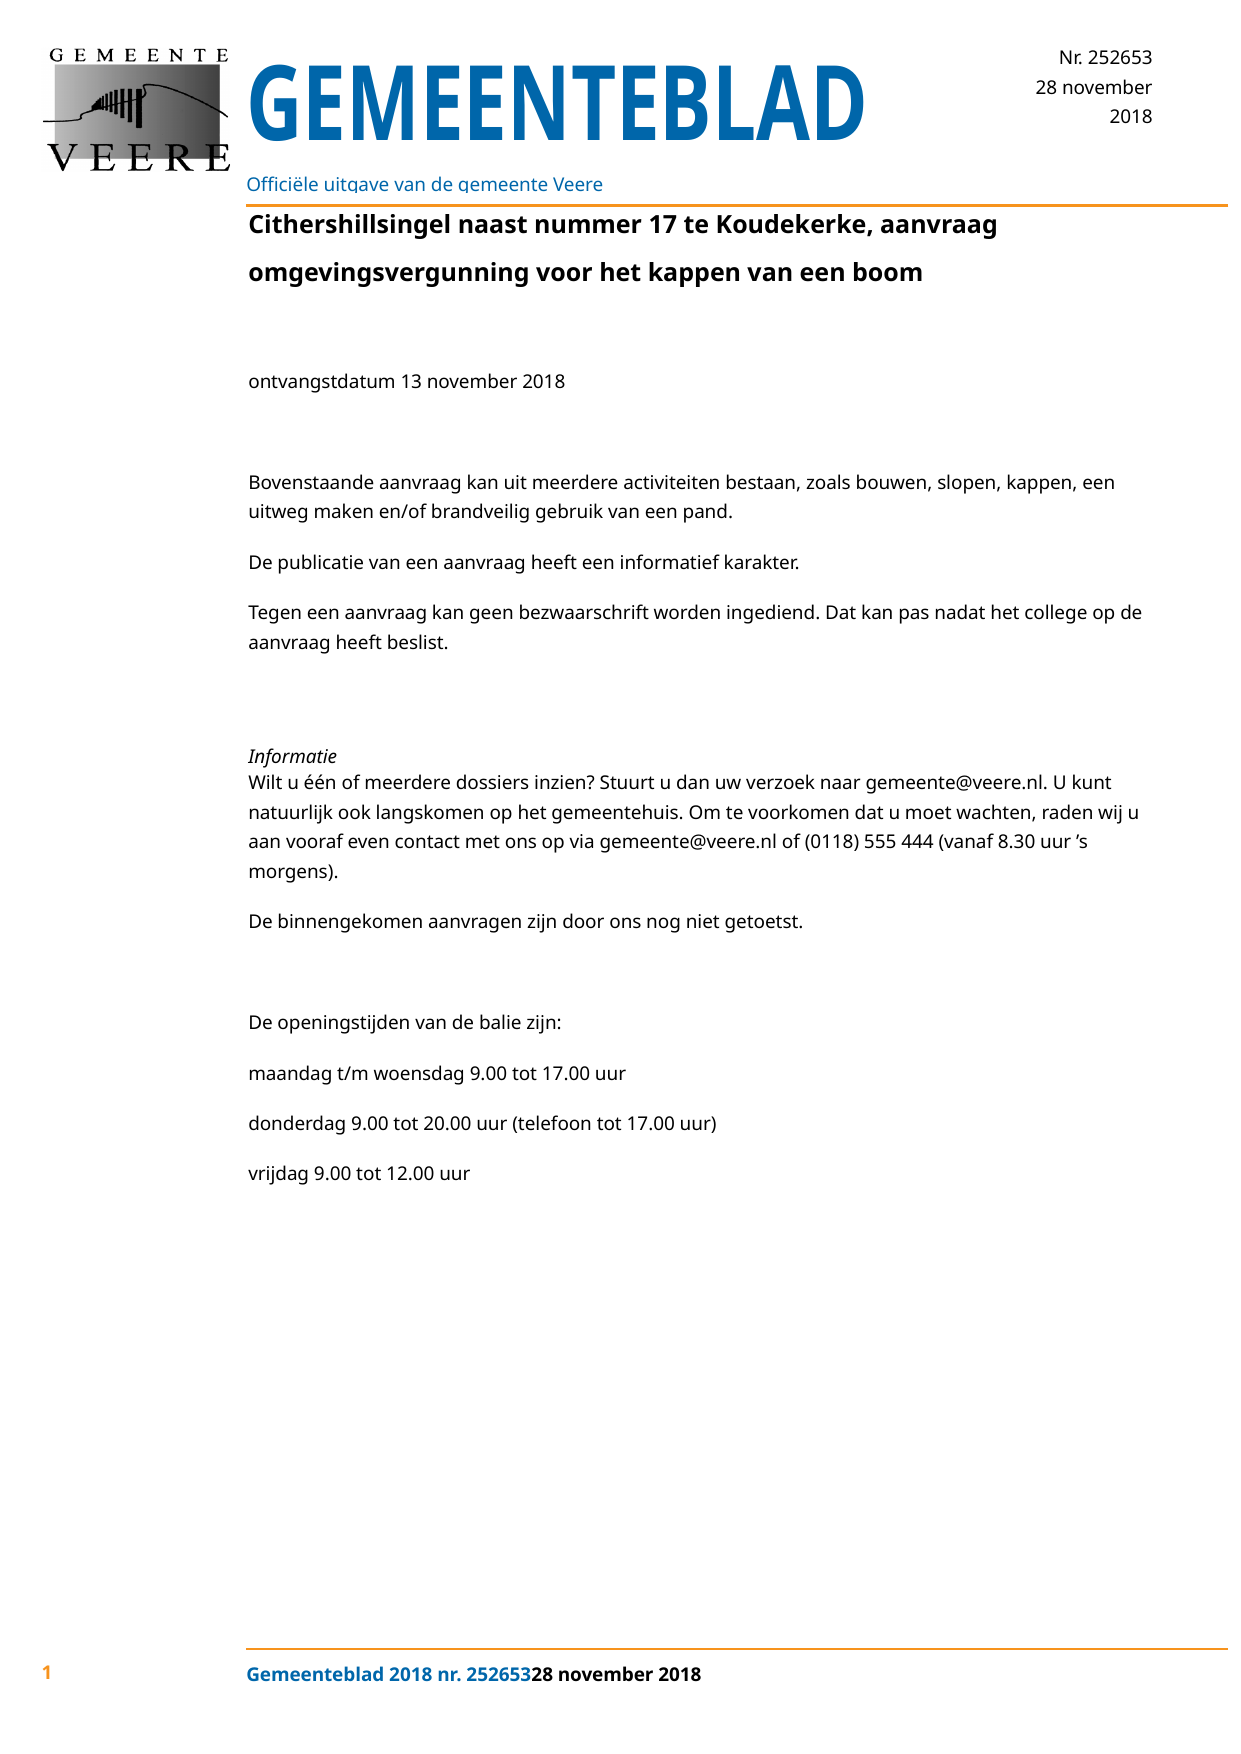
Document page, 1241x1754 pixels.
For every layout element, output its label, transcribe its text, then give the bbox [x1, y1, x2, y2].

text Cithershillsingel naast nummer 17 te Koudekerke, aanvraag omgevingsvergunning voor het kappen van een boom [248, 207, 1152, 288]
text Informatie [248, 743, 1152, 769]
text ontvangstdatum 13 november 2018 [248, 368, 1152, 394]
text vrijdag 9.00 tot 12.00 uur [248, 1161, 1152, 1186]
text Tegen een aanvraag kan geen bezwaarschrift worden ingediend. Dat kan pas nadat het college op de aanvraag heeft beslist. [248, 599, 1152, 655]
text De binnengekomen aanvragen zijn door ons nog niet getoetst. [248, 908, 1152, 934]
text De openingstijden van de balie zijn: [248, 1009, 1152, 1035]
text donderdag 9.00 tot 20.00 uur (telefoon tot 17.00 uur) [248, 1110, 1152, 1136]
text De publicatie van een aanvraag heeft een informatief karakter. [248, 549, 1152, 575]
picture [41, 47, 231, 172]
text Wilt u één of meerdere dossiers inzien? Stuurt u dan uw verzoek naar gemeente@veere.nl. U kunt natuurlijk ook langskomen op het gemeentehuis. Om te voorkomen dat u moet wachten, raden wij u aan vooraf even contact met ons op via gemeente@veere.nl of (0118) 555 444 (vanaf 8.30 uur ’s morgens). [248, 769, 1152, 884]
text maandag t/m woensdag 9.00 tot 17.00 uur [248, 1060, 1152, 1085]
text Bovenstaande aanvraag kan uit meerdere activiteiten bestaan, zoals bouwen, slopen, kappen, een uitweg maken en/of brandveilig gebruik van een pand. [248, 469, 1152, 524]
